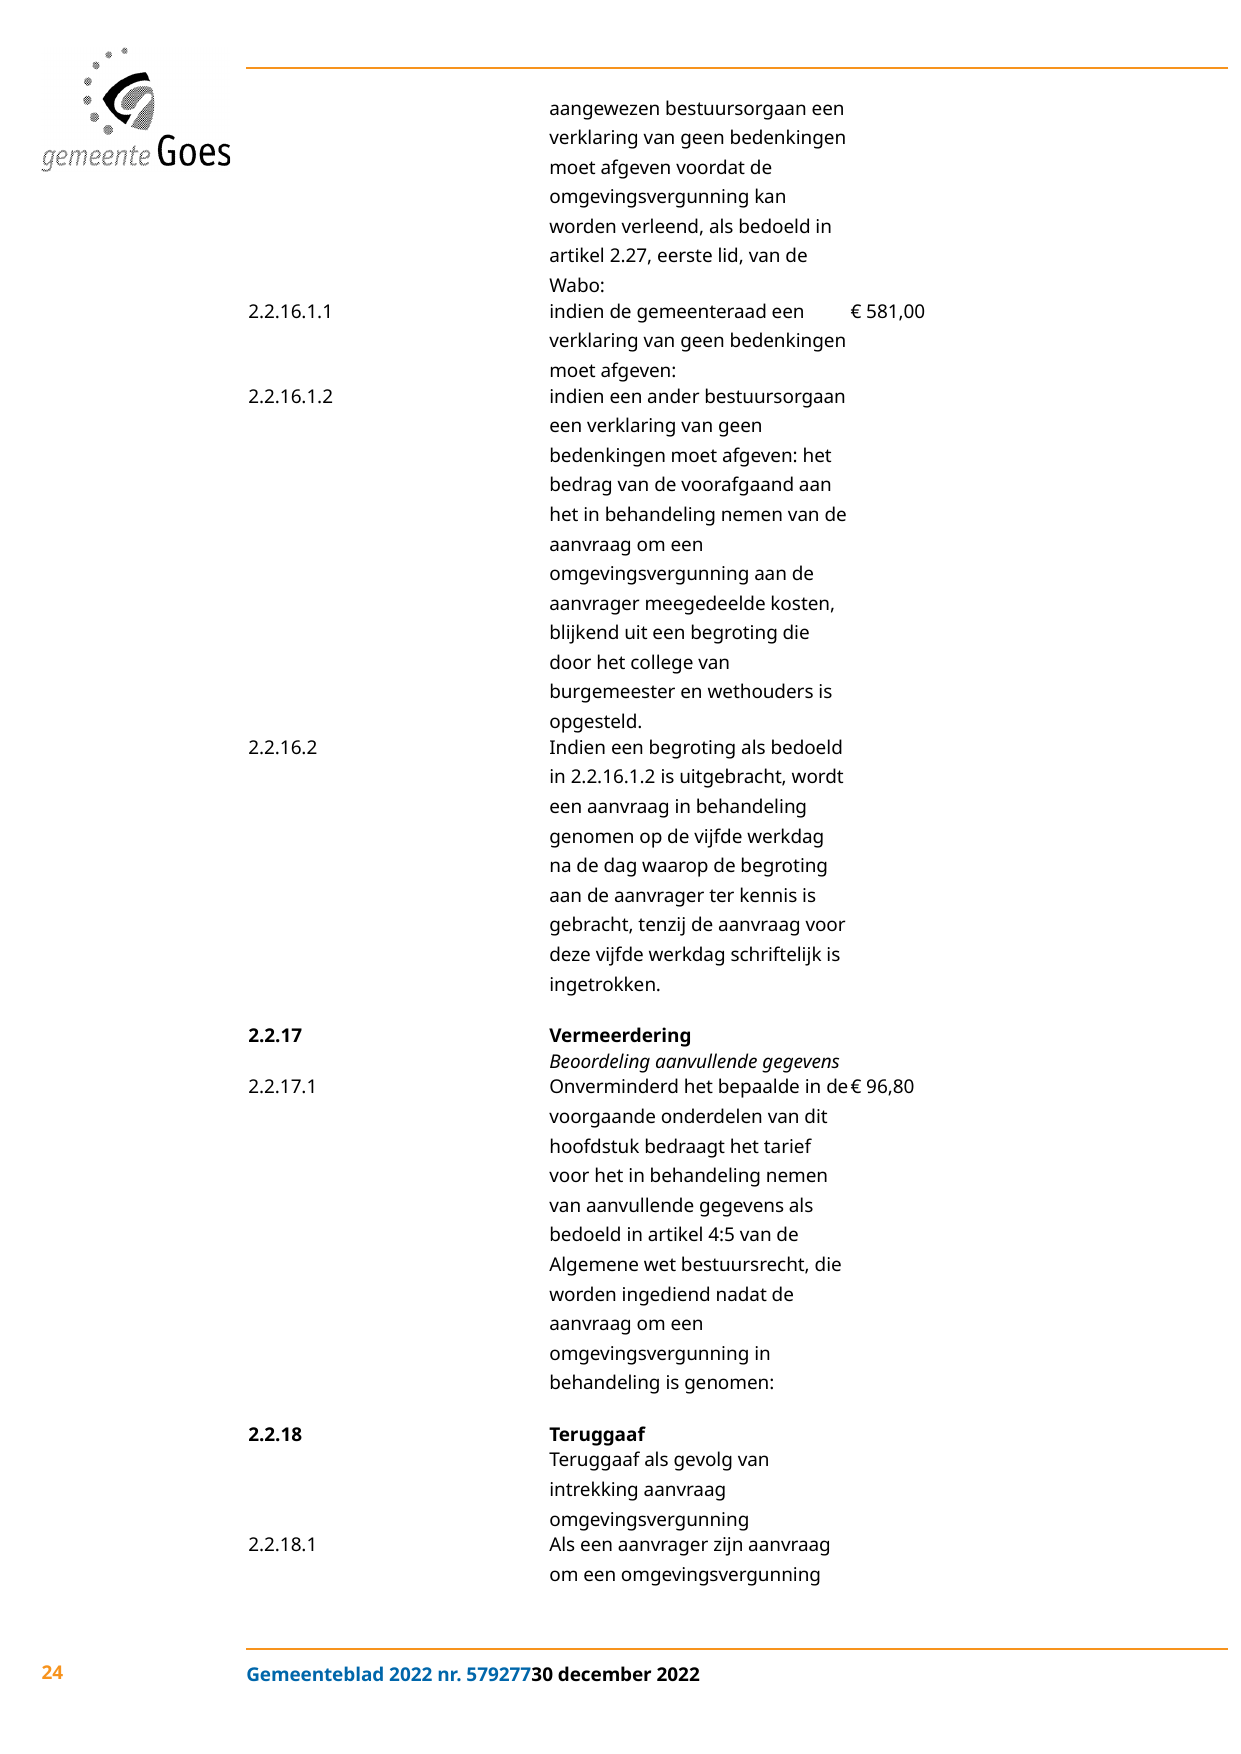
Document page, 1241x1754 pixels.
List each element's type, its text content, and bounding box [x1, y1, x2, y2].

table_cell Teruggaaf [549, 1421, 850, 1447]
table_cell [850, 383, 1152, 734]
table_cell [850, 996, 1152, 1022]
table_cell 2.2.18 [248, 1421, 549, 1447]
table_cell [850, 1048, 1152, 1074]
table_cell 2.2.17.1 [248, 1074, 549, 1395]
table_cell Onverminderd het bepaalde in de voorgaande onderdelen van dit hoofdstuk bedraagt het tarief voor het in behandeling nemen van aanvullende gegevens als bedoeld in artikel 4:5 van de Algemene wet bestuursrecht, die worden ingediend nadat de aanvraag om een omgevingsvergunning in behandeling is genomen: [549, 1074, 850, 1395]
table_cell [248, 95, 549, 298]
table_cell indien een ander bestuursorgaan een verklaring van geen bedenkingen moet afgeven: het bedrag van de voorafgaand aan het in behandeling nemen van de aanvraag om een omgevingsvergunning aan de aanvrager meegedeelde kosten, blijkend uit een begroting die door het college van burgemeester en wethouders is opgesteld. [549, 383, 850, 734]
table_cell [549, 996, 850, 1022]
table_cell [248, 1395, 549, 1421]
picture [41, 47, 231, 172]
table_cell Indien een begroting als bedoeld in 2.2.16.1.2 is uitgebracht, wordt een aanvraag in behandeling genomen op de vijfde werkdag na de dag waarop de begroting aan de aanvrager ter kennis is gebracht, tenzij de aanvraag voor deze vijfde werkdag schriftelijk is ingetrokken. [549, 734, 850, 996]
table_cell [248, 996, 549, 1022]
table_cell Teruggaaf als gevolg van intrekking aanvraag omgevingsvergunning [549, 1447, 850, 1532]
table_cell [850, 1022, 1152, 1048]
table_cell [248, 1447, 549, 1532]
table_cell [850, 95, 1152, 298]
table_cell Vermeerdering [549, 1022, 850, 1048]
table_cell [850, 1447, 1152, 1532]
table_cell € 96,80 [850, 1074, 1152, 1395]
table_cell [850, 1532, 1152, 1587]
table_cell [850, 734, 1152, 996]
table_cell 2.2.17 [248, 1022, 549, 1048]
table_cell € 581,00 [850, 298, 1152, 383]
table_cell [549, 1395, 850, 1421]
table_cell aangewezen bestuursorgaan een verklaring van geen bedenkingen moet afgeven voordat de omgevingsvergunning kan worden verleend, als bedoeld in artikel 2.27, eerste lid, van de Wabo: [549, 95, 850, 298]
table_cell [850, 1395, 1152, 1421]
table_cell Als een aanvrager zijn aanvraag om een omgevingsvergunning [549, 1532, 850, 1587]
table_cell Beoordeling aanvullende gegevens [549, 1048, 850, 1074]
table_cell 2.2.18.1 [248, 1532, 549, 1587]
table_cell indien de gemeenteraad een verklaring van geen bedenkingen moet afgeven: [549, 298, 850, 383]
table_cell 2.2.16.2 [248, 734, 549, 996]
table_cell [850, 1421, 1152, 1447]
table_cell 2.2.16.1.2 [248, 383, 549, 734]
table_cell 2.2.16.1.1 [248, 298, 549, 383]
table_cell [248, 1048, 549, 1074]
